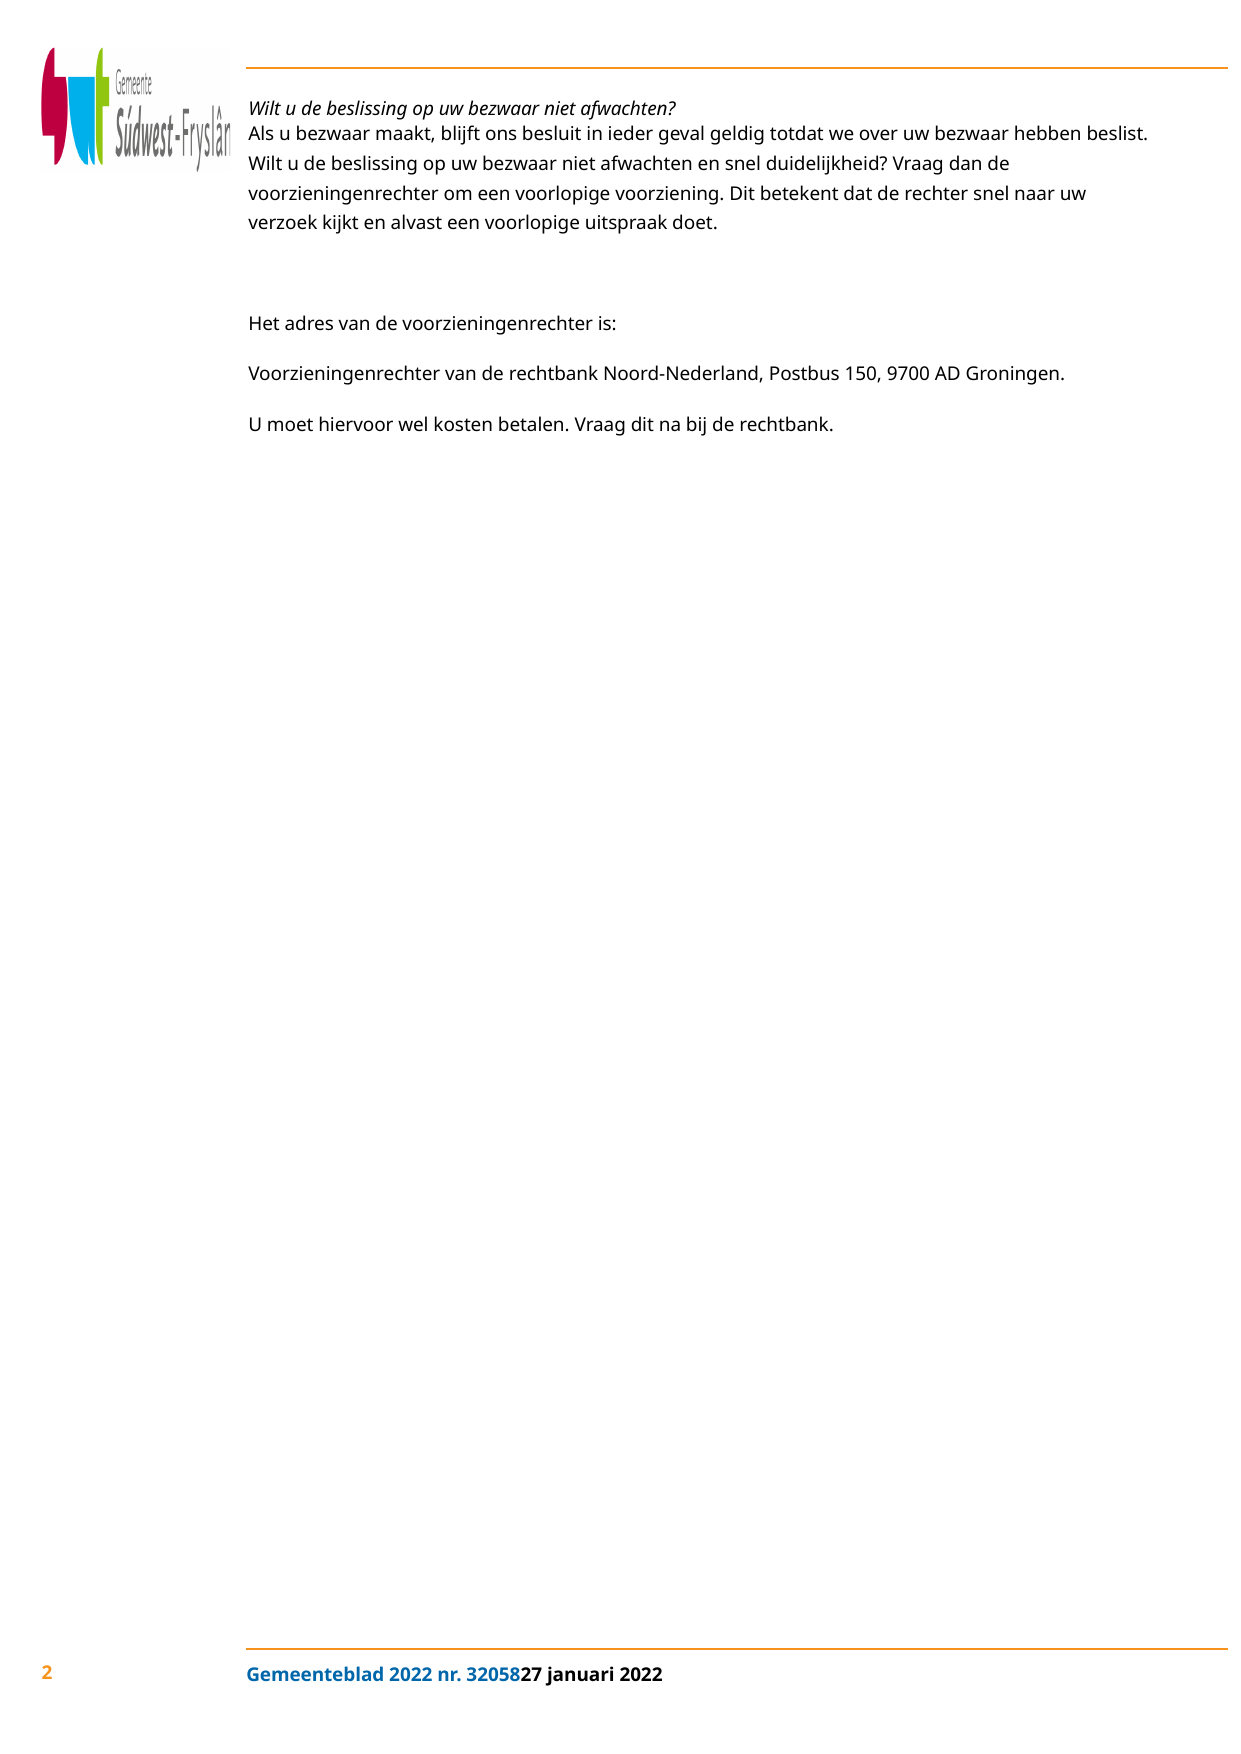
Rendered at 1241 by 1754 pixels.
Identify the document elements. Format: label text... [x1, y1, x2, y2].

text U moet hiervoor wel kosten betalen. Vraag dit na bij de rechtbank. [248, 411, 1152, 437]
picture [41, 47, 231, 172]
text Als u bezwaar maakt, blijft ons besluit in ieder geval geldig totdat we over uw bezwaar hebben beslist. Wilt u de beslissing op uw bezwaar niet afwachten en snel duidelijkheid? Vraag dan de voorzieningenrechter om een voorlopige voorziening. Dit betekent dat de rechter snel naar uw verzoek kijkt en alvast een voorlopige uitspraak doet. [248, 121, 1152, 235]
text Het adres van de voorzieningenrechter is: [248, 310, 1152, 336]
text Wilt u de beslissing op uw bezwaar niet afwachten? [248, 95, 1152, 121]
text Voorzieningenrechter van de rechtbank Noord-Nederland, Postbus 150, 9700 AD Groningen. [248, 361, 1152, 386]
